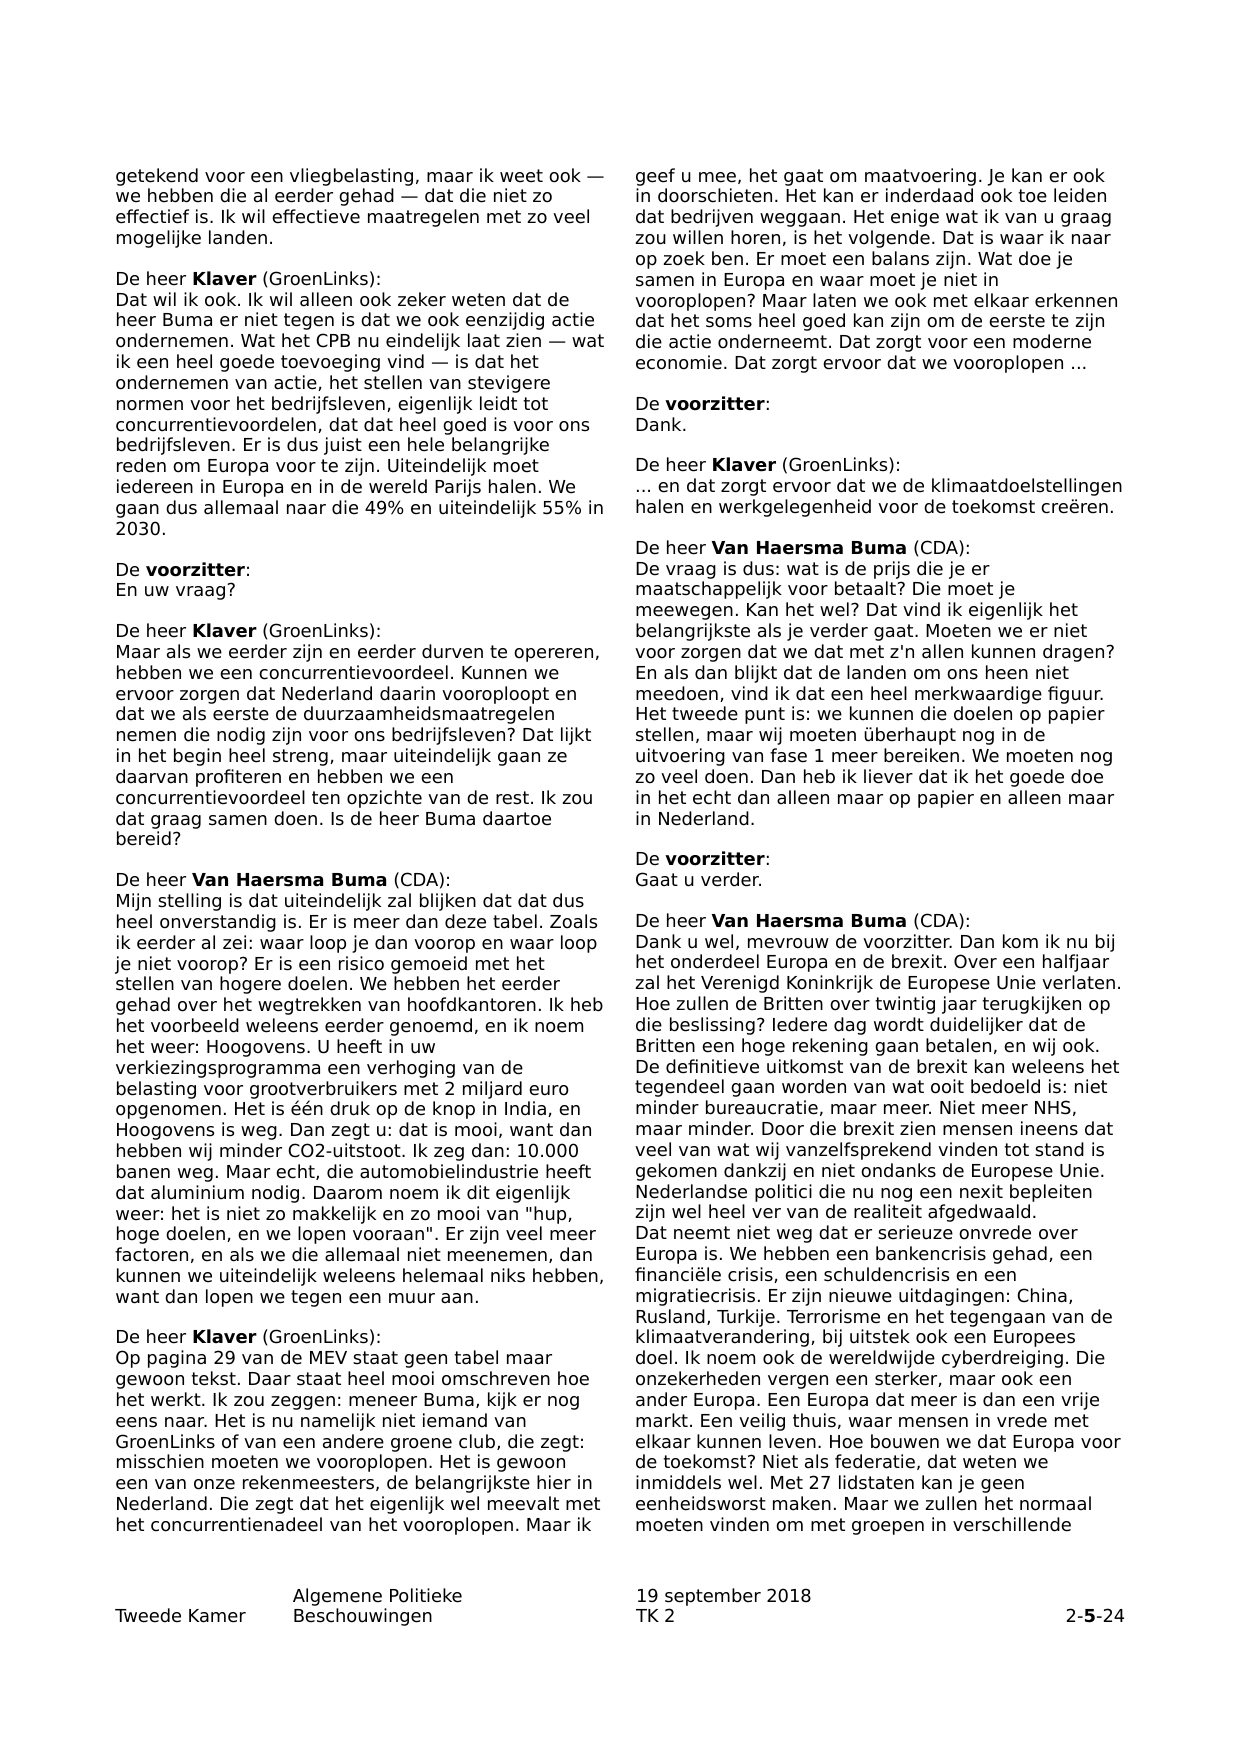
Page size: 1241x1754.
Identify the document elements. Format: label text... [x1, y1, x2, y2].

text De voorzitter: [635, 849, 1125, 870]
text Gaat u verder. [635, 870, 1125, 891]
text Op pagina 29 van de MEV staat geen tabel maar gewoon tekst. Daar staat heel mooi omschreven hoe het werkt. Ik zou zeggen: meneer Buma, kijk er nog eens naar. Het is nu namelijk niet iemand van GroenLinks of van een andere groene club, die zegt: misschien moeten we vooroplopen. Het is gewoon een van onze rekenmeesters, de belangrijkste hier in Nederland. Die zegt dat het eigenlijk wel meevalt met het concurrentienadeel van het vooroplopen. Maar ik [115, 1348, 605, 1536]
text De heer Van Haersma Buma (CDA): [635, 911, 1125, 931]
text De heer Klaver (GroenLinks): [635, 455, 1125, 476]
text Dat neemt niet weg dat er serieuze onvrede over Europa is. We hebben een bankencrisis gehad, een financiële crisis, een schuldencrisis en een migratiecrisis. Er zijn nieuwe uitdagingen: China, Rusland, Turkije. Terrorisme en het tegengaan van de klimaatverandering, bij uitstek ook een Europees doel. Ik noem ook de wereldwijde cyberdreiging. Die onzekerheden vergen een sterker, maar ook een ander Europa. Een Europa dat meer is dan een vrije markt. Een veilig thuis, waar mensen in vrede met elkaar kunnen leven. Hoe bouwen we dat Europa voor de toekomst? Niet als federatie, dat weten we inmiddels wel. Met 27 lidstaten kan je geen eenheidsworst maken. Maar we zullen het normaal moeten vinden om met groepen in verschillende [635, 1223, 1125, 1536]
text En uw vraag? [115, 580, 605, 601]
text De heer Van Haersma Buma (CDA): [115, 870, 605, 891]
text getekend voor een vliegbelasting, maar ik weet ook — we hebben die al eerder gehad — dat die niet zo effectief is. Ik wil effectieve maatregelen met zo veel mogelijke landen. [115, 165, 605, 249]
text De heer Klaver (GroenLinks): [115, 1327, 605, 1348]
text De heer Klaver (GroenLinks): [115, 621, 605, 642]
text Dank u wel, mevrouw de voorzitter. Dan kom ik nu bij het onderdeel Europa en de brexit. Over een halfjaar zal het Verenigd Koninkrijk de Europese Unie verlaten. Hoe zullen de Britten over twintig jaar terugkijken op die beslissing? Iedere dag wordt duidelijker dat de Britten een hoge rekening gaan betalen, en wij ook. De definitieve uitkomst van de brexit kan weleens het tegendeel gaan worden van wat ooit bedoeld is: niet minder bureaucratie, maar meer. Niet meer NHS, maar minder. Door die brexit zien mensen ineens dat veel van wat wij vanzelfsprekend vinden tot stand is gekomen dankzij en niet ondanks de Europese Unie. Nederlandse politici die nu nog een nexit bepleiten zijn wel heel ver van de realiteit afgedwaald. [635, 931, 1125, 1223]
text De heer Klaver (GroenLinks): [115, 269, 605, 289]
text De voorzitter: [635, 394, 1125, 414]
text De voorzitter: [115, 559, 605, 580]
text Mijn stelling is dat uiteindelijk zal blijken dat dat dus heel onverstandig is. Er is meer dan deze tabel. Zoals ik eerder al zei: waar loop je dan voorop en waar loop je niet voorop? Er is een risico gemoeid met het stellen van hogere doelen. We hebben het eerder gehad over het wegtrekken van hoofdkantoren. Ik heb het voorbeeld weleens eerder genoemd, en ik noem het weer: Hoogovens. U heeft in uw verkiezingsprogramma een verhoging van de belasting voor grootverbruikers met 2 miljard euro opgenomen. Het is één druk op de knop in India, en Hoogovens is weg. Dan zegt u: dat is mooi, want dan hebben wij minder CO2-uitstoot. Ik zeg dan: 10.000 banen weg. Maar echt, die automobielindustrie heeft dat aluminium nodig. Daarom noem ik dit eigenlijk weer: het is niet zo makkelijk en zo mooi van "hup, hoge doelen, en we lopen vooraan". Er zijn veel meer factoren, en als we die allemaal niet meenemen, dan kunnen we uiteindelijk weleens helemaal niks hebben, want dan lopen we tegen een muur aan. [115, 891, 605, 1307]
text Dat wil ik ook. Ik wil alleen ook zeker weten dat de heer Buma er niet tegen is dat we ook eenzijdig actie ondernemen. Wat het CPB nu eindelijk laat zien — wat ik een heel goede toevoeging vind — is dat het ondernemen van actie, het stellen van stevigere normen voor het bedrijfsleven, eigenlijk leidt tot concurrentievoordelen, dat dat heel goed is voor ons bedrijfsleven. Er is dus juist een hele belangrijke reden om Europa voor te zijn. Uiteindelijk moet iedereen in Europa en in de wereld Parijs halen. We gaan dus allemaal naar die 49% en uiteindelijk 55% in 2030. [115, 289, 605, 539]
text De heer Van Haersma Buma (CDA): [635, 538, 1125, 558]
text ... en dat zorgt ervoor dat we de klimaatdoelstellingen halen en werkgelegenheid voor de toekomst creëren. [635, 476, 1125, 518]
text De vraag is dus: wat is de prijs die je er maatschappelijk voor betaalt? Die moet je meewegen. Kan het wel? Dat vind ik eigenlijk het belangrijkste als je verder gaat. Moeten we er niet voor zorgen dat we dat met z'n allen kunnen dragen? En als dan blijkt dat de landen om ons heen niet meedoen, vind ik dat een heel merkwaardige figuur. Het tweede punt is: we kunnen die doelen op papier stellen, maar wij moeten überhaupt nog in de uitvoering van fase 1 meer bereiken. We moeten nog zo veel doen. Dan heb ik liever dat ik het goede doe in het echt dan alleen maar op papier en alleen maar in Nederland. [635, 558, 1125, 829]
text geef u mee, het gaat om maatvoering. Je kan er ook in doorschieten. Het kan er inderdaad ook toe leiden dat bedrijven weggaan. Het enige wat ik van u graag zou willen horen, is het volgende. Dat is waar ik naar op zoek ben. Er moet een balans zijn. Wat doe je samen in Europa en waar moet je niet in vooroplopen? Maar laten we ook met elkaar erkennen dat het soms heel goed kan zijn om de eerste te zijn die actie onderneemt. Dat zorgt voor een moderne economie. Dat zorgt ervoor dat we vooroplopen ... [635, 165, 1125, 374]
text Dank. [635, 414, 1125, 435]
text Maar als we eerder zijn en eerder durven te opereren, hebben we een concurrentievoordeel. Kunnen we ervoor zorgen dat Nederland daarin vooroploopt en dat we als eerste de duurzaamheidsmaatregelen nemen die nodig zijn voor ons bedrijfsleven? Dat lijkt in het begin heel streng, maar uiteindelijk gaan ze daarvan profiteren en hebben we een concurrentievoordeel ten opzichte van de rest. Ik zou dat graag samen doen. Is de heer Buma daartoe bereid? [115, 642, 605, 850]
